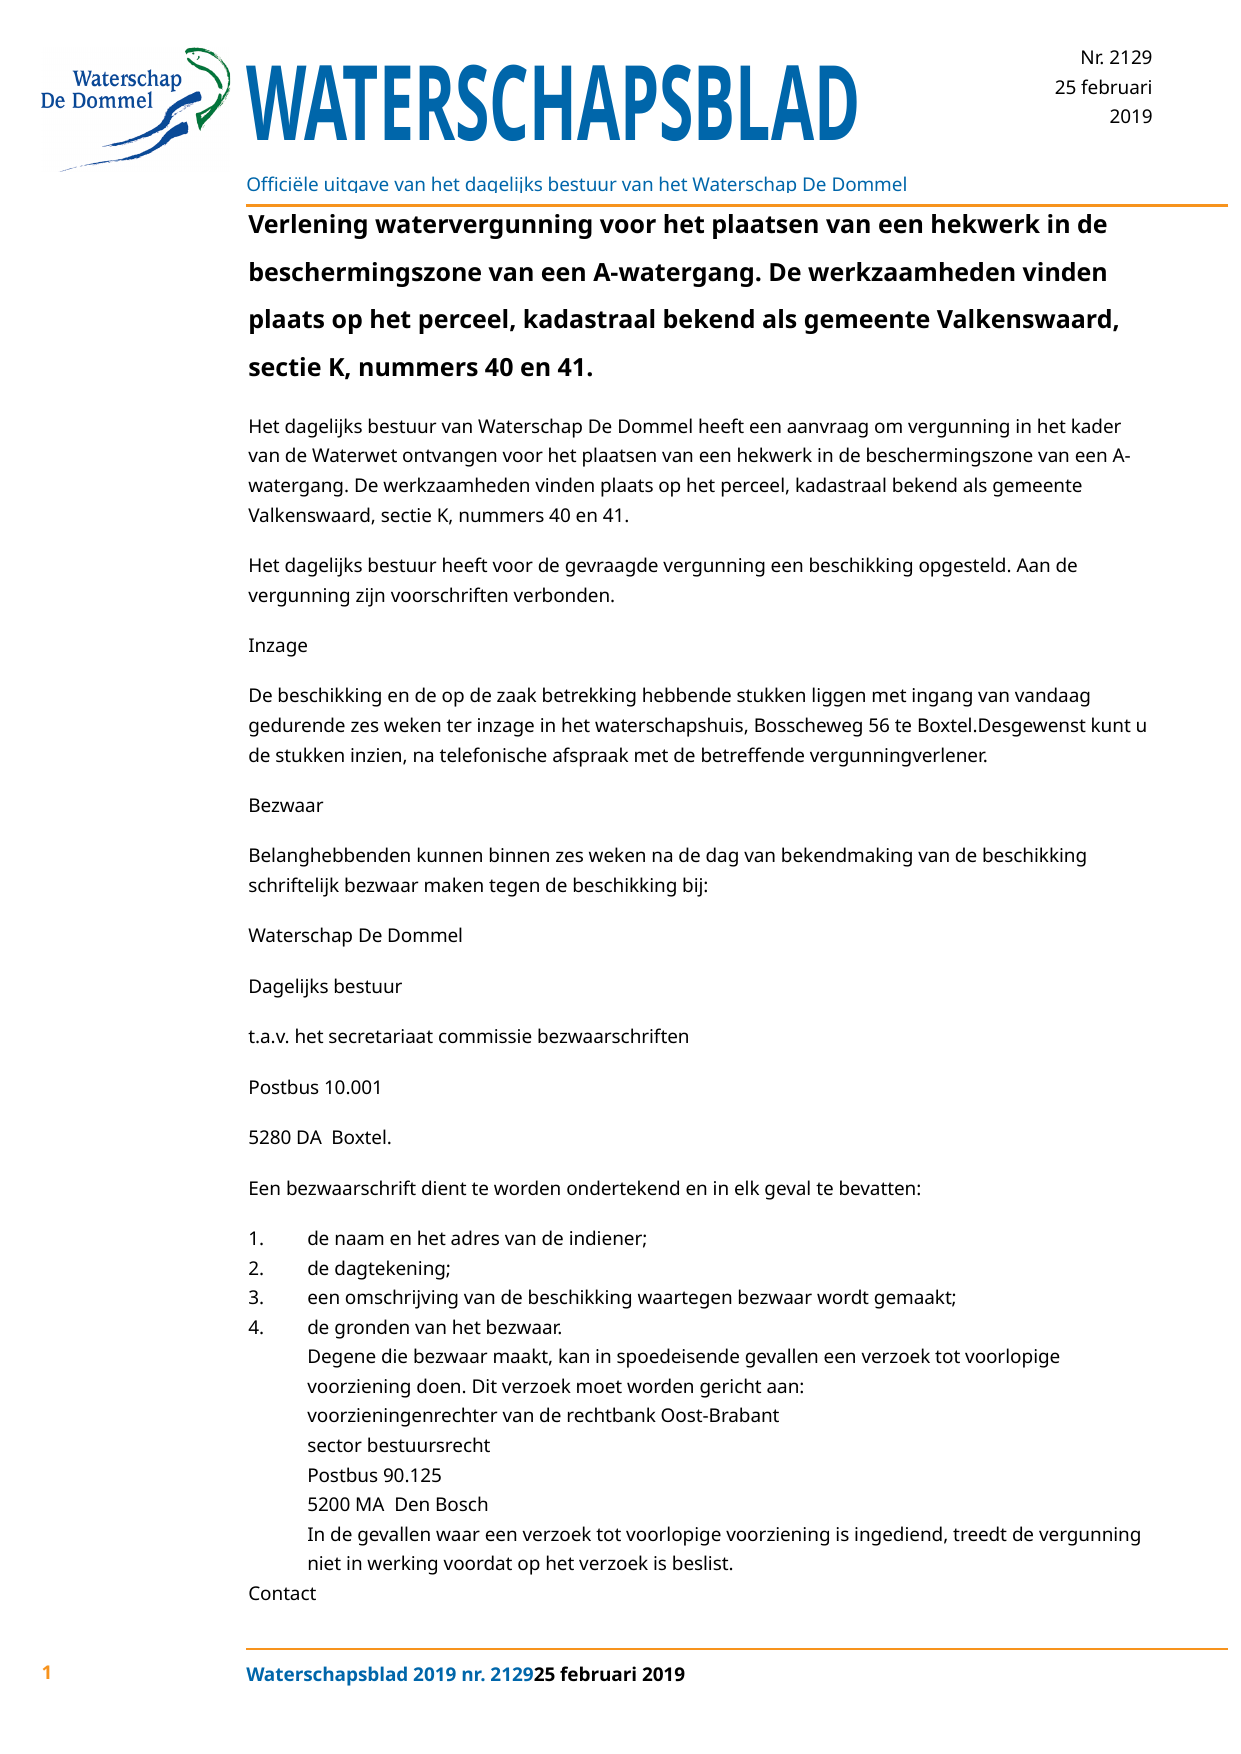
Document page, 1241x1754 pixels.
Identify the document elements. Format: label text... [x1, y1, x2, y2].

text Inzage [248, 632, 1152, 658]
list voorzieningenrechter van de rechtbank Oost-Brabant [248, 1403, 1152, 1428]
text Contact [248, 1580, 1152, 1606]
list sector bestuursrecht [248, 1432, 1152, 1458]
list de gronden van het bezwaar. [248, 1314, 1152, 1340]
text Bezwaar [248, 792, 1152, 818]
text Belanghebbenden kunnen binnen zes weken na de dag van bekendmaking van de beschikking schriftelijk bezwaar maken tegen de beschikking bij: [248, 843, 1152, 898]
list In de gevallen waar een verzoek tot voorlopige voorziening is ingediend, treedt de vergunning niet in werking voordat op het verzoek is beslist. [248, 1521, 1152, 1576]
text t.a.v. het secretariaat commissie bezwaarschriften [248, 1023, 1152, 1049]
picture [41, 47, 231, 172]
text 5280 DA Boxtel. [248, 1124, 1152, 1150]
text Waterschap De Dommel [248, 923, 1152, 948]
list een omschrijving van de beschikking waartegen bezwaar wordt gemaakt; [248, 1284, 1152, 1310]
list Postbus 90.125 [248, 1462, 1152, 1488]
list de dagtekening; [248, 1255, 1152, 1281]
text De beschikking en de op de zaak betrekking hebbende stukken liggen met ingang van vandaag gedurende zes weken ter inzage in het waterschapshuis, Bosscheweg 56 te Boxtel.Desgewenst kunt u de stukken inzien, na telefonische afspraak met de betreffende vergunningverlener. [248, 683, 1152, 768]
text Verlening watervergunning voor het plaatsen van een hekwerk in de beschermingszone van een A-watergang. De werkzaamheden vinden plaats op het perceel, kadastraal bekend als gemeente Valkenswaard, sectie K, nummers 40 en 41. [248, 207, 1152, 384]
text Het dagelijks bestuur heeft voor de gevraagde vergunning een beschikking opgesteld. Aan de vergunning zijn voorschriften verbonden. [248, 552, 1152, 608]
list de naam en het adres van de indiener; [248, 1225, 1152, 1251]
list 5200 MA Den Bosch [248, 1491, 1152, 1517]
text Postbus 10.001 [248, 1074, 1152, 1100]
text Dagelijks bestuur [248, 973, 1152, 999]
text Het dagelijks bestuur van Waterschap De Dommel heeft een aanvraag om vergunning in het kader van de Waterwet ontvangen voor het plaatsen van een hekwerk in de beschermingszone van een A-watergang. De werkzaamheden vinden plaats op het perceel, kadastraal bekend als gemeente Valkenswaard, sectie K, nummers 40 en 41. [248, 413, 1152, 528]
list Degene die bezwaar maakt, kan in spoedeisende gevallen een verzoek tot voorlopige voorziening doen. Dit verzoek moet worden gericht aan: [248, 1343, 1152, 1399]
text Een bezwaarschrift dient te worden ondertekend en in elk geval te bevatten: [248, 1175, 1152, 1201]
